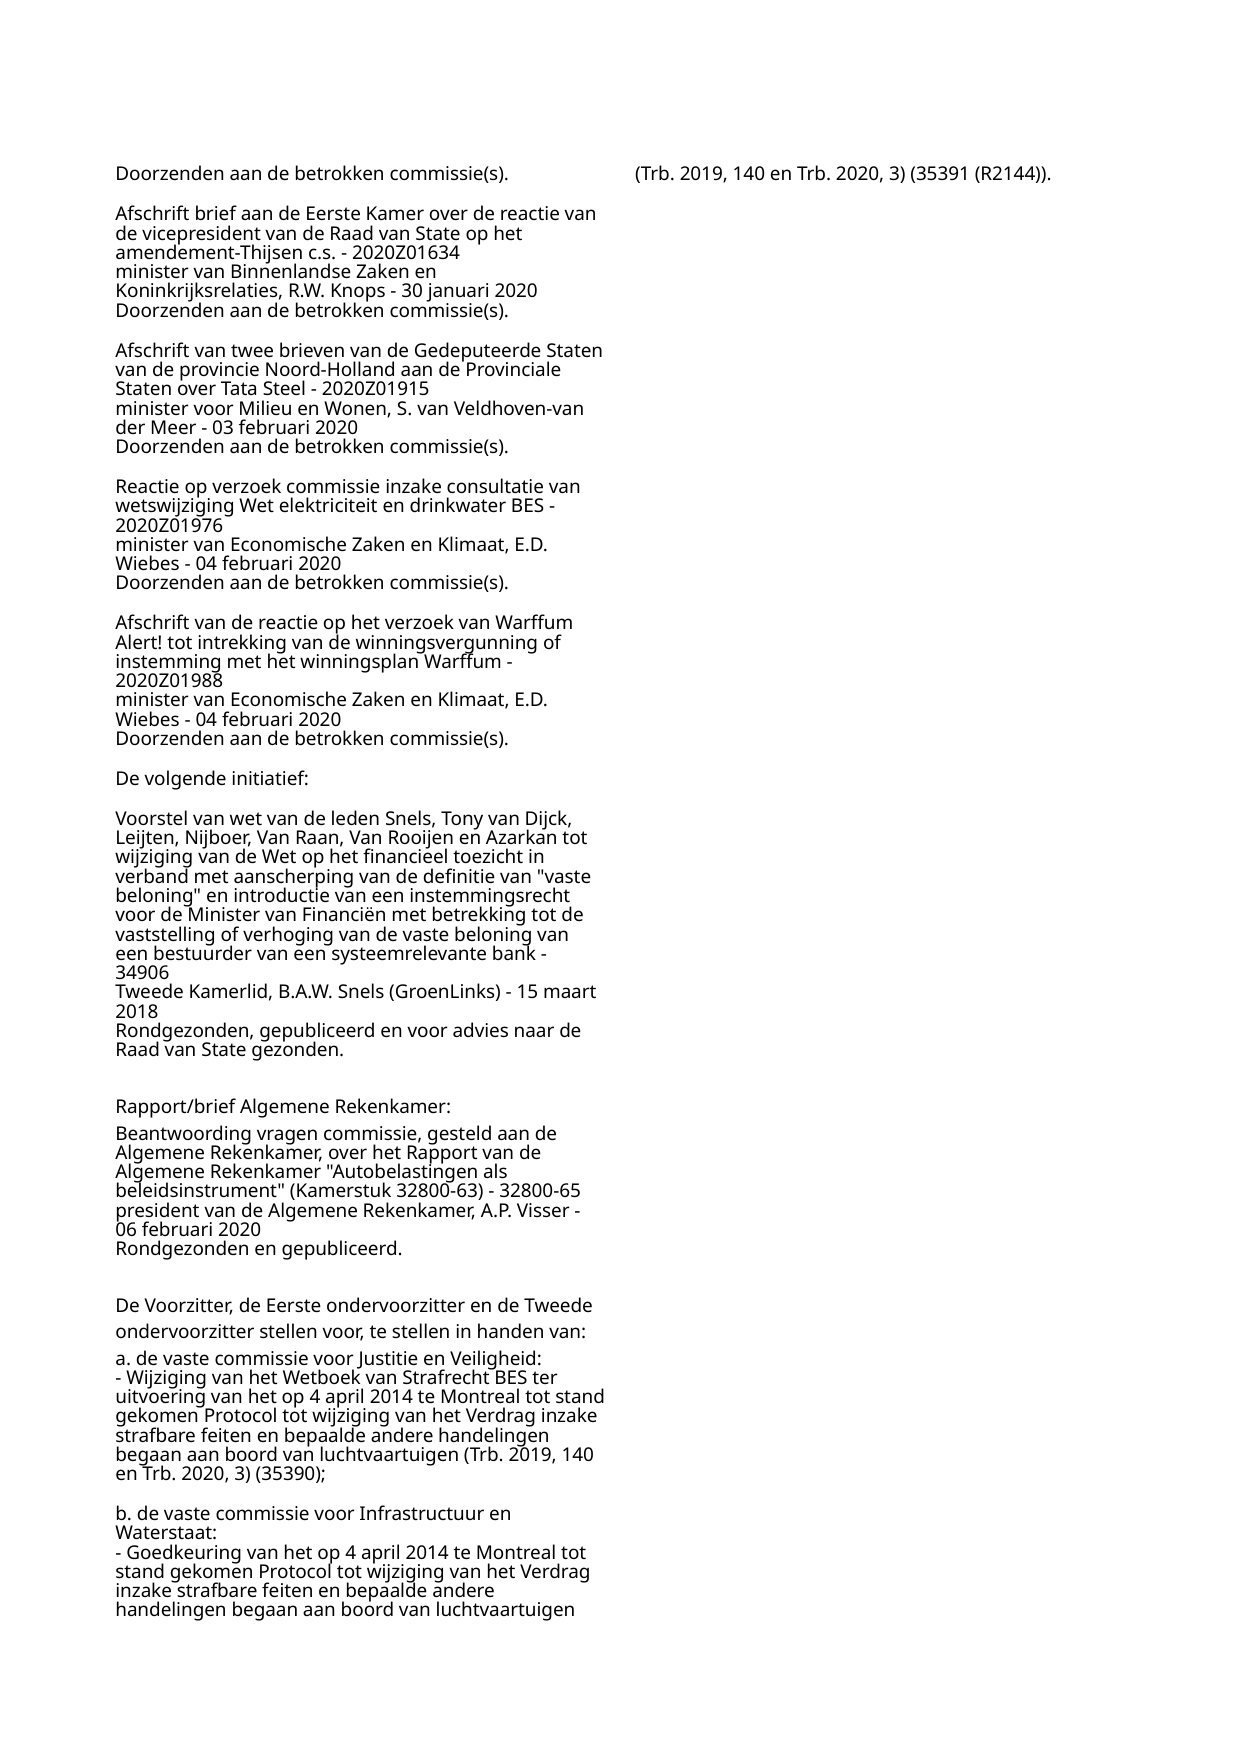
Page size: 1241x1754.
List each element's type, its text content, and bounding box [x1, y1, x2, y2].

text Doorzenden aan de betrokken commissie(s). [115, 302, 605, 321]
text De volgende initiatief: [115, 770, 605, 789]
text b. de vaste commissie voor Infrastructuur en Waterstaat: [115, 1505, 605, 1544]
text Doorzenden aan de betrokken commissie(s). [115, 165, 605, 184]
text - Goedkeuring van het op 4 april 2014 te Montreal tot stand gekomen Protocol tot wijziging van het Verdrag inzake strafbare feiten en bepaalde andere handelingen begaan aan boord van luchtvaartuigen [115, 1544, 605, 1621]
text minister van Economische Zaken en Klimaat, E.D. Wiebes - 04 februari 2020 [115, 536, 605, 574]
text Afschrift van twee brieven van de Gedeputeerde Staten van de provincie Noord-Holland aan de Provinciale Staten over Tata Steel - 2020Z01915 [115, 342, 605, 399]
text Doorzenden aan de betrokken commissie(s). [115, 730, 605, 749]
text Doorzenden aan de betrokken commissie(s). [115, 574, 605, 594]
text Rondgezonden en gepubliceerd. [115, 1240, 605, 1259]
text Beantwoording vragen commissie, gesteld aan de Algemene Rekenkamer, over het Rapport van de Algemene Rekenkamer "Autobelastingen als beleidsinstrument" (Kamerstuk 32800-63) - 32800-65 [115, 1125, 605, 1202]
text Afschrift brief aan de Eerste Kamer over de reactie van de vicepresident van de Raad van State op het amendement-Thijsen c.s. - 2020Z01634 [115, 205, 605, 263]
text Voorstel van wet van de leden Snels, Tony van Dijck, Leijten, Nijboer, Van Raan, Van Rooijen en Azarkan tot wijziging van de Wet op het financieel toezicht in verband met aanscherping van de definitie van "vaste beloning" en introductie van een instemmingsrecht voor de Minister van Financiën met betrekking tot de vaststelling of verhoging van de vaste beloning van een bestuurder van een systeemrelevante bank - 34906 [115, 810, 605, 983]
text Doorzenden aan de betrokken commissie(s). [115, 438, 605, 457]
text Afschrift van de reactie op het verzoek van Warffum Alert! tot intrekking van de winningsvergunning of instemming met het winningsplan Warffum - 2020Z01988 [115, 614, 605, 691]
text Tweede Kamerlid, B.A.W. Snels (GroenLinks) - 15 maart 2018 [115, 983, 605, 1022]
text minister van Economische Zaken en Klimaat, E.D. Wiebes - 04 februari 2020 [115, 691, 605, 730]
text Reactie op verzoek commissie inzake consultatie van wetswijziging Wet elektriciteit en drinkwater BES - 2020Z01976 [115, 478, 605, 536]
text De Voorzitter, de Eerste ondervoorzitter en de Tweede ondervoorzitter stellen voor, te stellen in handen van: [115, 1292, 605, 1343]
text Rapport/brief Algemene Rekenkamer: [115, 1093, 605, 1119]
text president van de Algemene Rekenkamer, A.P. Visser - 06 februari 2020 [115, 1202, 605, 1240]
text minister van Binnenlandse Zaken en Koninkrijksrelaties, R.W. Knops - 30 januari 2020 [115, 263, 605, 302]
text (Trb. 2019, 140 en Trb. 2020, 3) (35391 (R2144)). [635, 165, 1125, 184]
text a. de vaste commissie voor Justitie en Veiligheid: [115, 1349, 605, 1369]
text - Wijziging van het Wetboek van Strafrecht BES ter uitvoering van het op 4 april 2014 te Montreal tot stand gekomen Protocol tot wijziging van het Verdrag inzake strafbare feiten en bepaalde andere handelingen begaan aan boord van luchtvaartuigen (Trb. 2019, 140 en Trb. 2020, 3) (35390); [115, 1369, 605, 1484]
text Rondgezonden, gepubliceerd en voor advies naar de Raad van State gezonden. [115, 1022, 605, 1061]
text minister voor Milieu en Wonen, S. van Veldhoven-van der Meer - 03 februari 2020 [115, 399, 605, 438]
